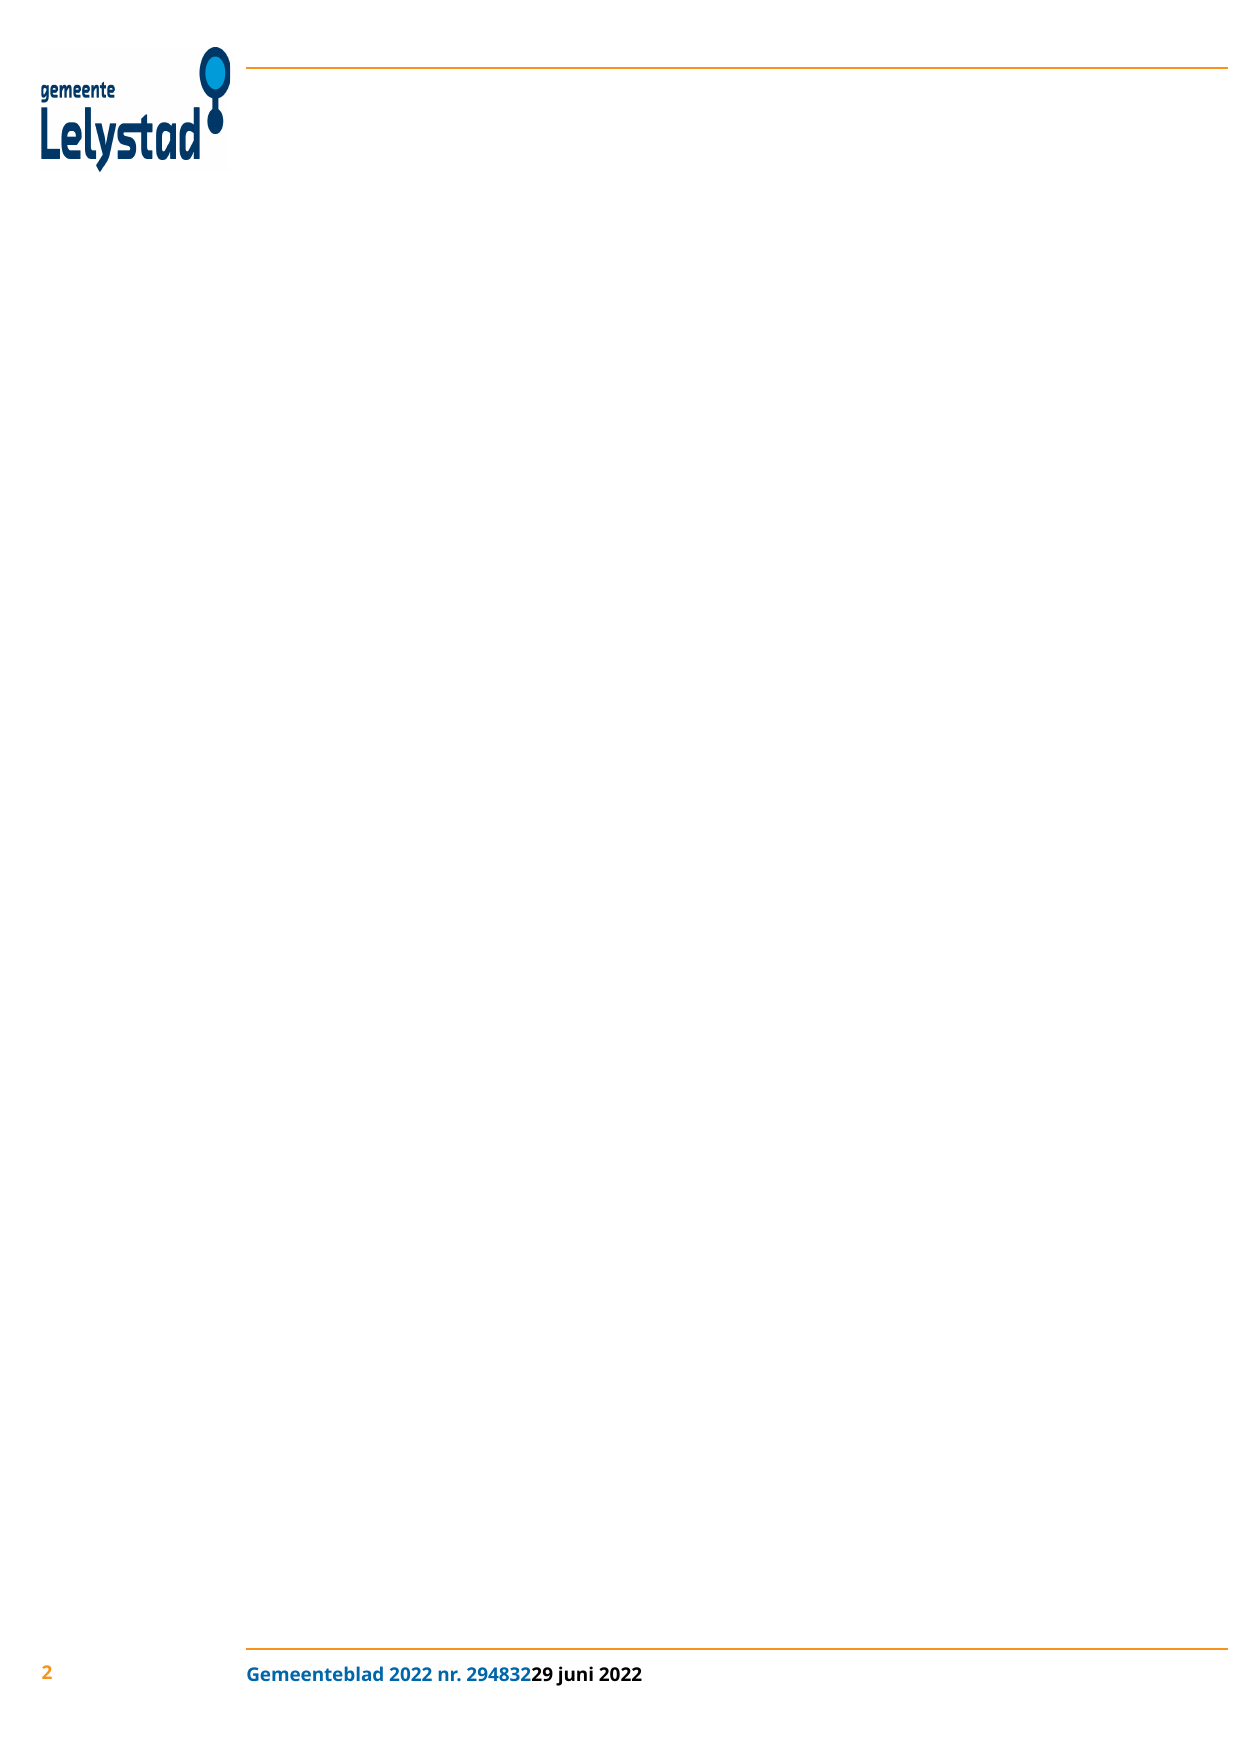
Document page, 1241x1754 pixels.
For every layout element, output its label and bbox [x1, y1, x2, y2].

picture [41, 47, 231, 172]
